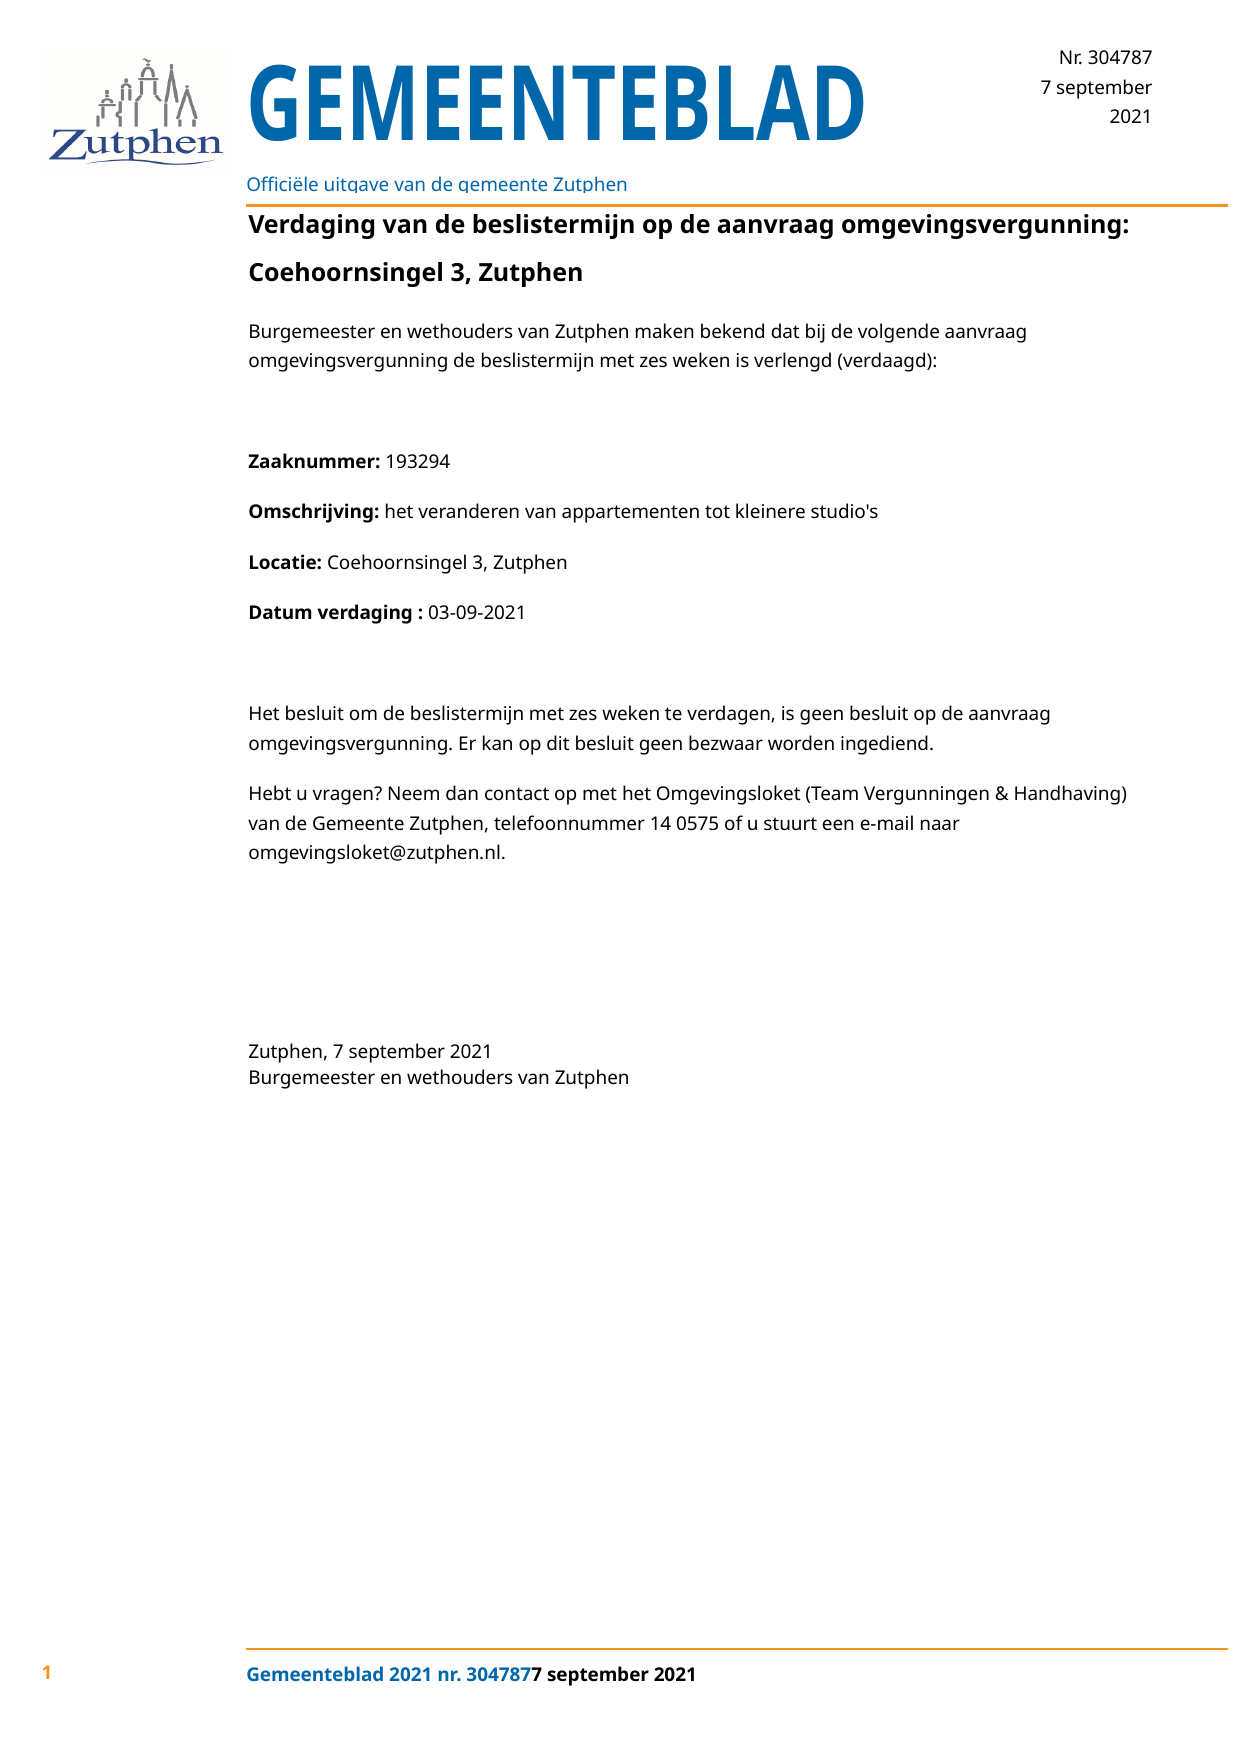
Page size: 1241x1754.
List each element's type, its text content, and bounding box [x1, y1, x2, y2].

text Burgemeester en wethouders van Zutphen maken bekend dat bij de volgende aanvraag omgevingsvergunning de beslistermijn met zes weken is verlengd (verdaagd): [248, 318, 1152, 373]
text Zutphen, 7 september 2021 [248, 1039, 1152, 1064]
text Datum verdaging : 03-09-2021 [248, 599, 1152, 625]
text Hebt u vragen? Neem dan contact op met het Omgevingsloket (Team Vergunningen & Handhaving) van de Gemeente Zutphen, telefoonnummer 14 0575 of u stuurt een e-mail naar omgevingsloket@zutphen.nl. [248, 780, 1152, 865]
picture [41, 47, 231, 172]
text Zaaknummer: 193294 [248, 448, 1152, 474]
text Het besluit om de beslistermijn met zes weken te verdagen, is geen besluit op de aanvraag omgevingsvergunning. Er kan op dit besluit geen bezwaar worden ingediend. [248, 700, 1152, 756]
text Locatie: Coehoornsingel 3, Zutphen [248, 549, 1152, 575]
text Omschrijving: het veranderen van appartementen tot kleinere studio's [248, 499, 1152, 524]
text Burgemeester en wethouders van Zutphen [248, 1064, 1152, 1090]
text Verdaging van de beslistermijn op de aanvraag omgevingsvergunning: Coehoornsingel 3, Zutphen [248, 207, 1152, 288]
